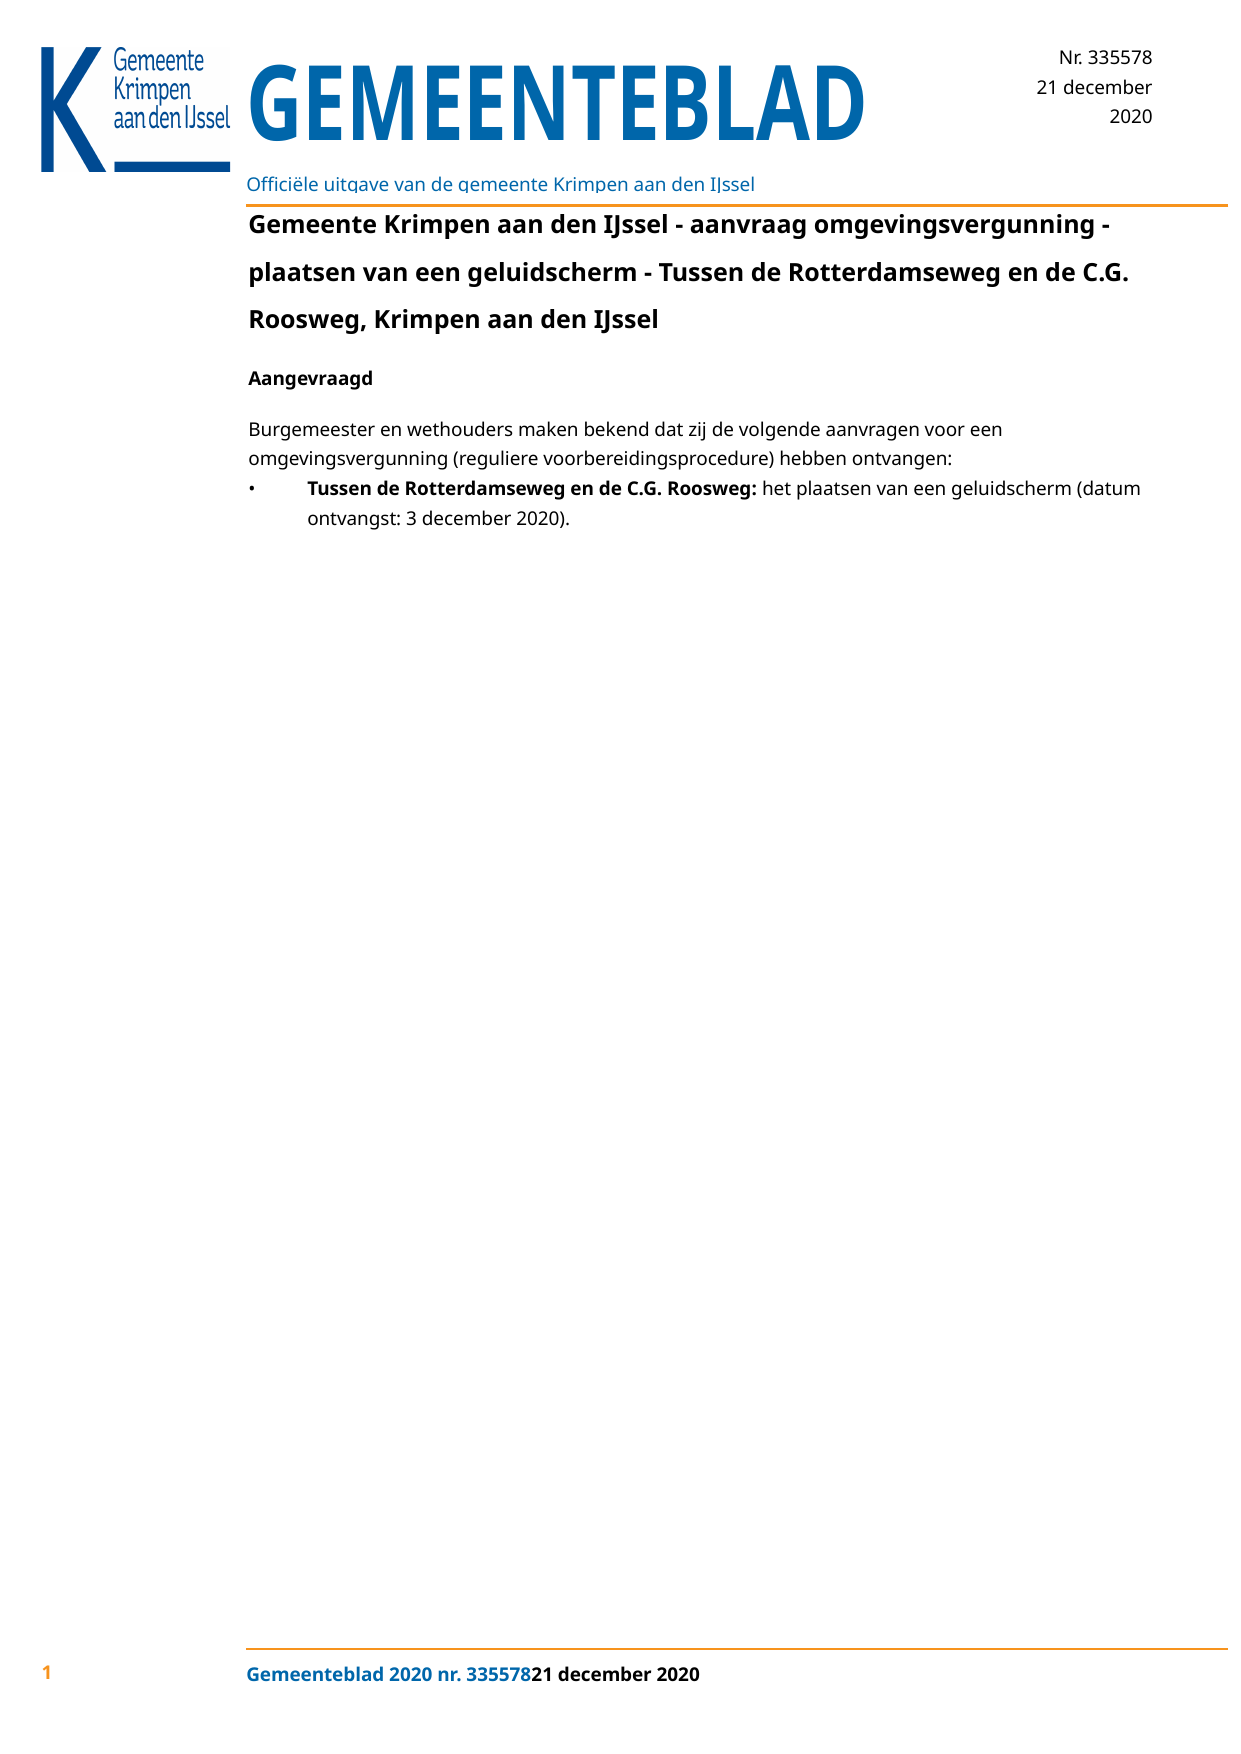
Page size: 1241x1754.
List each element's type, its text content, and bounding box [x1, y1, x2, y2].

text Aangevraagd [248, 366, 1152, 391]
picture [41, 47, 231, 172]
list Tussen de Rotterdamseweg en de C.G. Roosweg: het plaatsen van een geluidscherm (datum ontvangst: 3 december 2020). [248, 475, 1152, 530]
text Burgemeester en wethouders maken bekend dat zij de volgende aanvragen voor een omgevingsvergunning (reguliere voorbereidingsprocedure) hebben ontvangen: [248, 416, 1152, 471]
text Gemeente Krimpen aan den IJssel - aanvraag omgevingsvergunning - plaatsen van een geluidscherm - Tussen de Rotterdamseweg en de C.G. Roosweg, Krimpen aan den IJssel [248, 207, 1152, 336]
